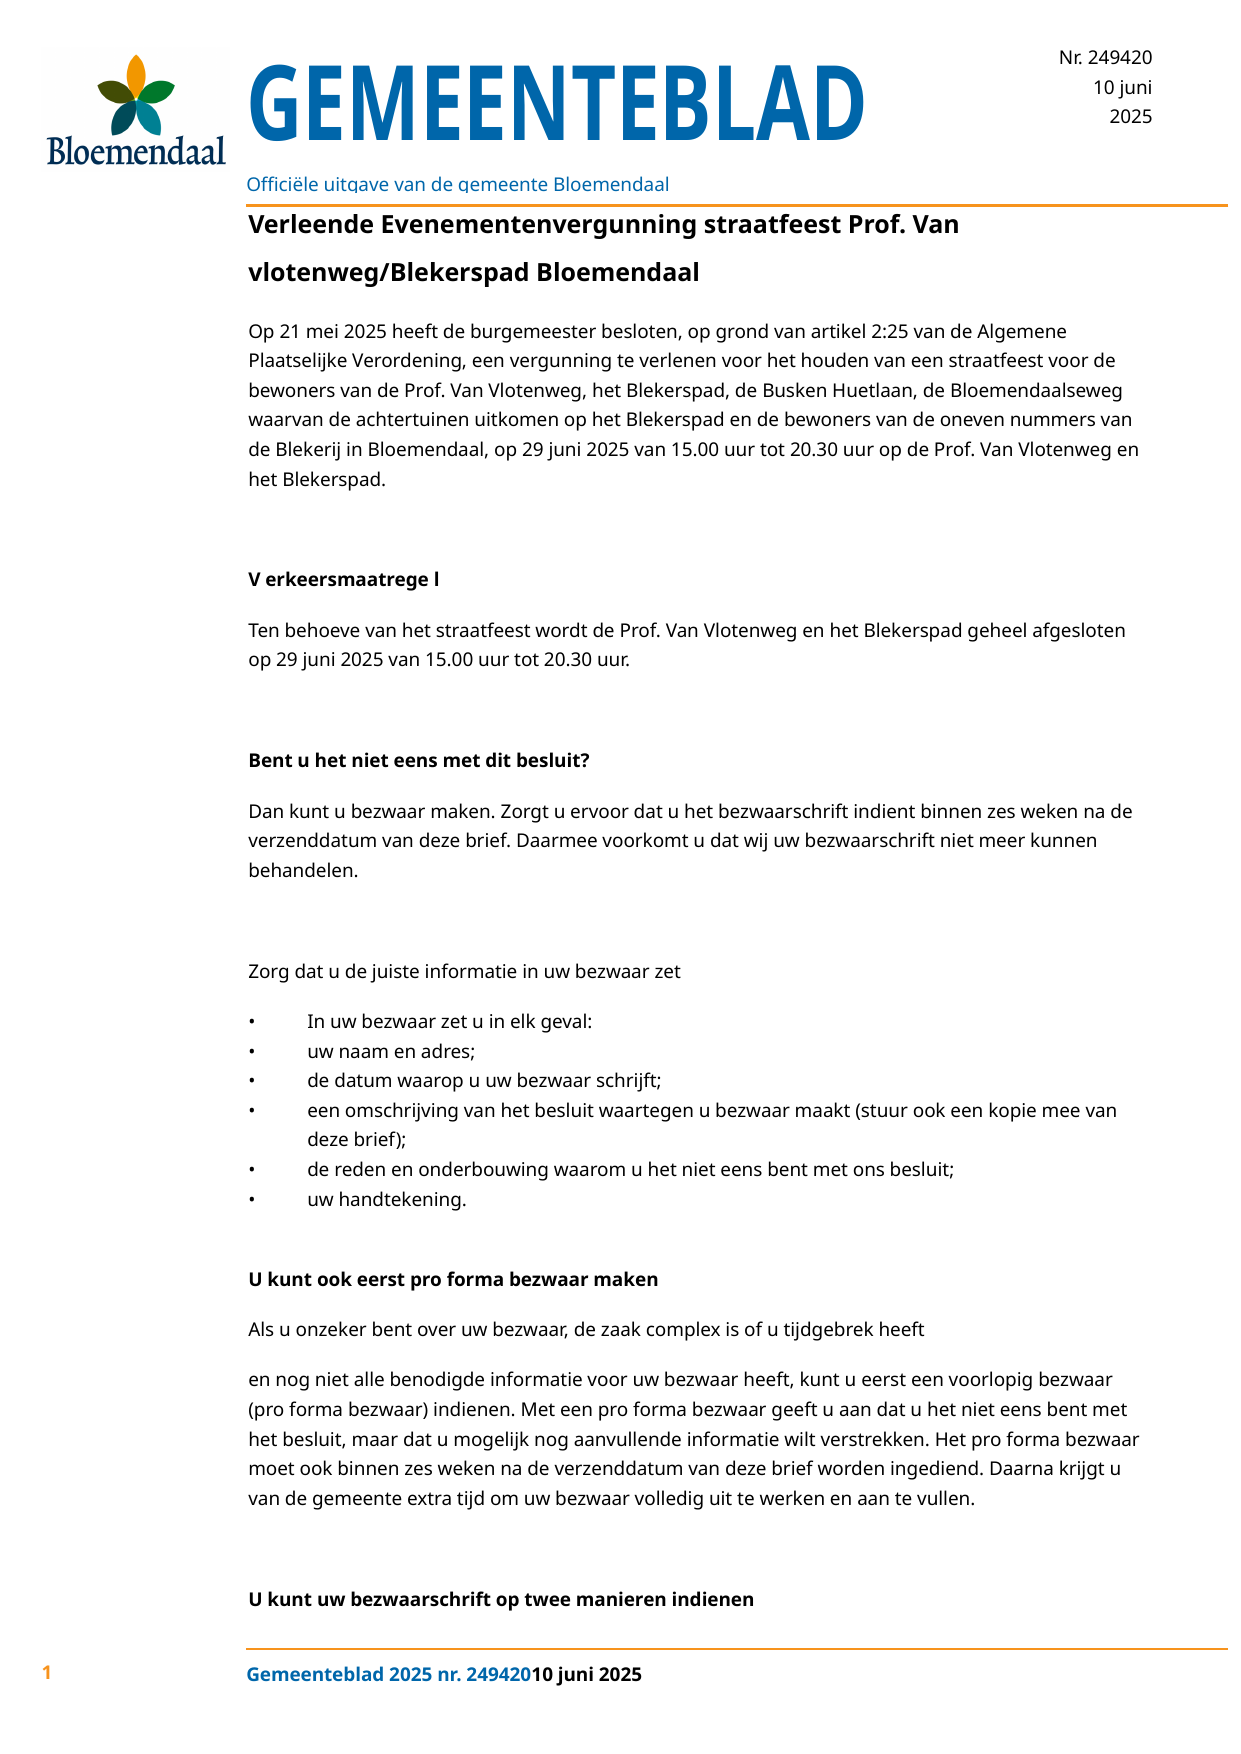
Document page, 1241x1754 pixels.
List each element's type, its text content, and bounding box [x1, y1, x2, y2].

list In uw bezwaar zet u in elk geval: [248, 1008, 1152, 1034]
list de datum waarop u uw bezwaar schrijft; [248, 1067, 1152, 1093]
text Dan kunt u bezwaar maken. Zorgt u ervoor dat u het bezwaarschrift indient binnen zes weken na de verzenddatum van deze brief. Daarmee voorkomt u dat wij uw bezwaarschrift niet meer kunnen behandelen. [248, 798, 1152, 883]
picture [41, 47, 231, 172]
text U kunt ook eerst pro forma bezwaar maken [248, 1266, 1152, 1292]
list de reden en onderbouwing waarom u het niet eens bent met ons besluit; [248, 1156, 1152, 1182]
text Verleende Evenementenvergunning straatfeest Prof. Van vlotenweg/Blekerspad Bloemendaal [248, 207, 1152, 288]
text Zorg dat u de juiste informatie in uw bezwaar zet [248, 958, 1152, 984]
list een omschrijving van het besluit waartegen u bezwaar maakt (stuur ook een kopie mee van deze brief); [248, 1097, 1152, 1152]
text Op 21 mei 2025 heeft de burgemeester besloten, op grond van artikel 2:25 van de Algemene Plaatselijke Verordening, een vergunning te verlenen voor het houden van een straatfeest voor de bewoners van de Prof. Van Vlotenweg, het Blekerspad, de Busken Huetlaan, de Bloemendaalseweg waarvan de achtertuinen uitkomen op het Blekerspad en de bewoners van de oneven nummers van de Blekerij in Bloemendaal, op 29 juni 2025 van 15.00 uur tot 20.30 uur op de Prof. Van Vlotenweg en het Blekerspad. [248, 318, 1152, 492]
text Als u onzeker bent over uw bezwaar, de zaak complex is of u tijdgebrek heeft [248, 1316, 1152, 1342]
text en nog niet alle benodigde informatie voor uw bezwaar heeft, kunt u eerst een voorlopig bezwaar (pro forma bezwaar) indienen. Met een pro forma bezwaar geeft u aan dat u het niet eens bent met het besluit, maar dat u mogelijk nog aanvullende informatie wilt verstrekken. Het pro forma bezwaar moet ook binnen zes weken na de verzenddatum van deze brief worden ingediend. Daarna krijgt u van de gemeente extra tijd om uw bezwaar volledig uit te werken en aan te vullen. [248, 1367, 1152, 1511]
text Ten behoeve van het straatfeest wordt de Prof. Van Vlotenweg en het Blekerspad geheel afgesloten op 29 juni 2025 van 15.00 uur tot 20.30 uur. [248, 617, 1152, 672]
list uw naam en adres; [248, 1038, 1152, 1064]
text U kunt uw bezwaarschrift op twee manieren indienen [248, 1586, 1152, 1612]
text V erkeersmaatrege l [248, 567, 1152, 592]
list uw handtekening. [248, 1186, 1152, 1212]
text Bent u het niet eens met dit besluit? [248, 747, 1152, 773]
